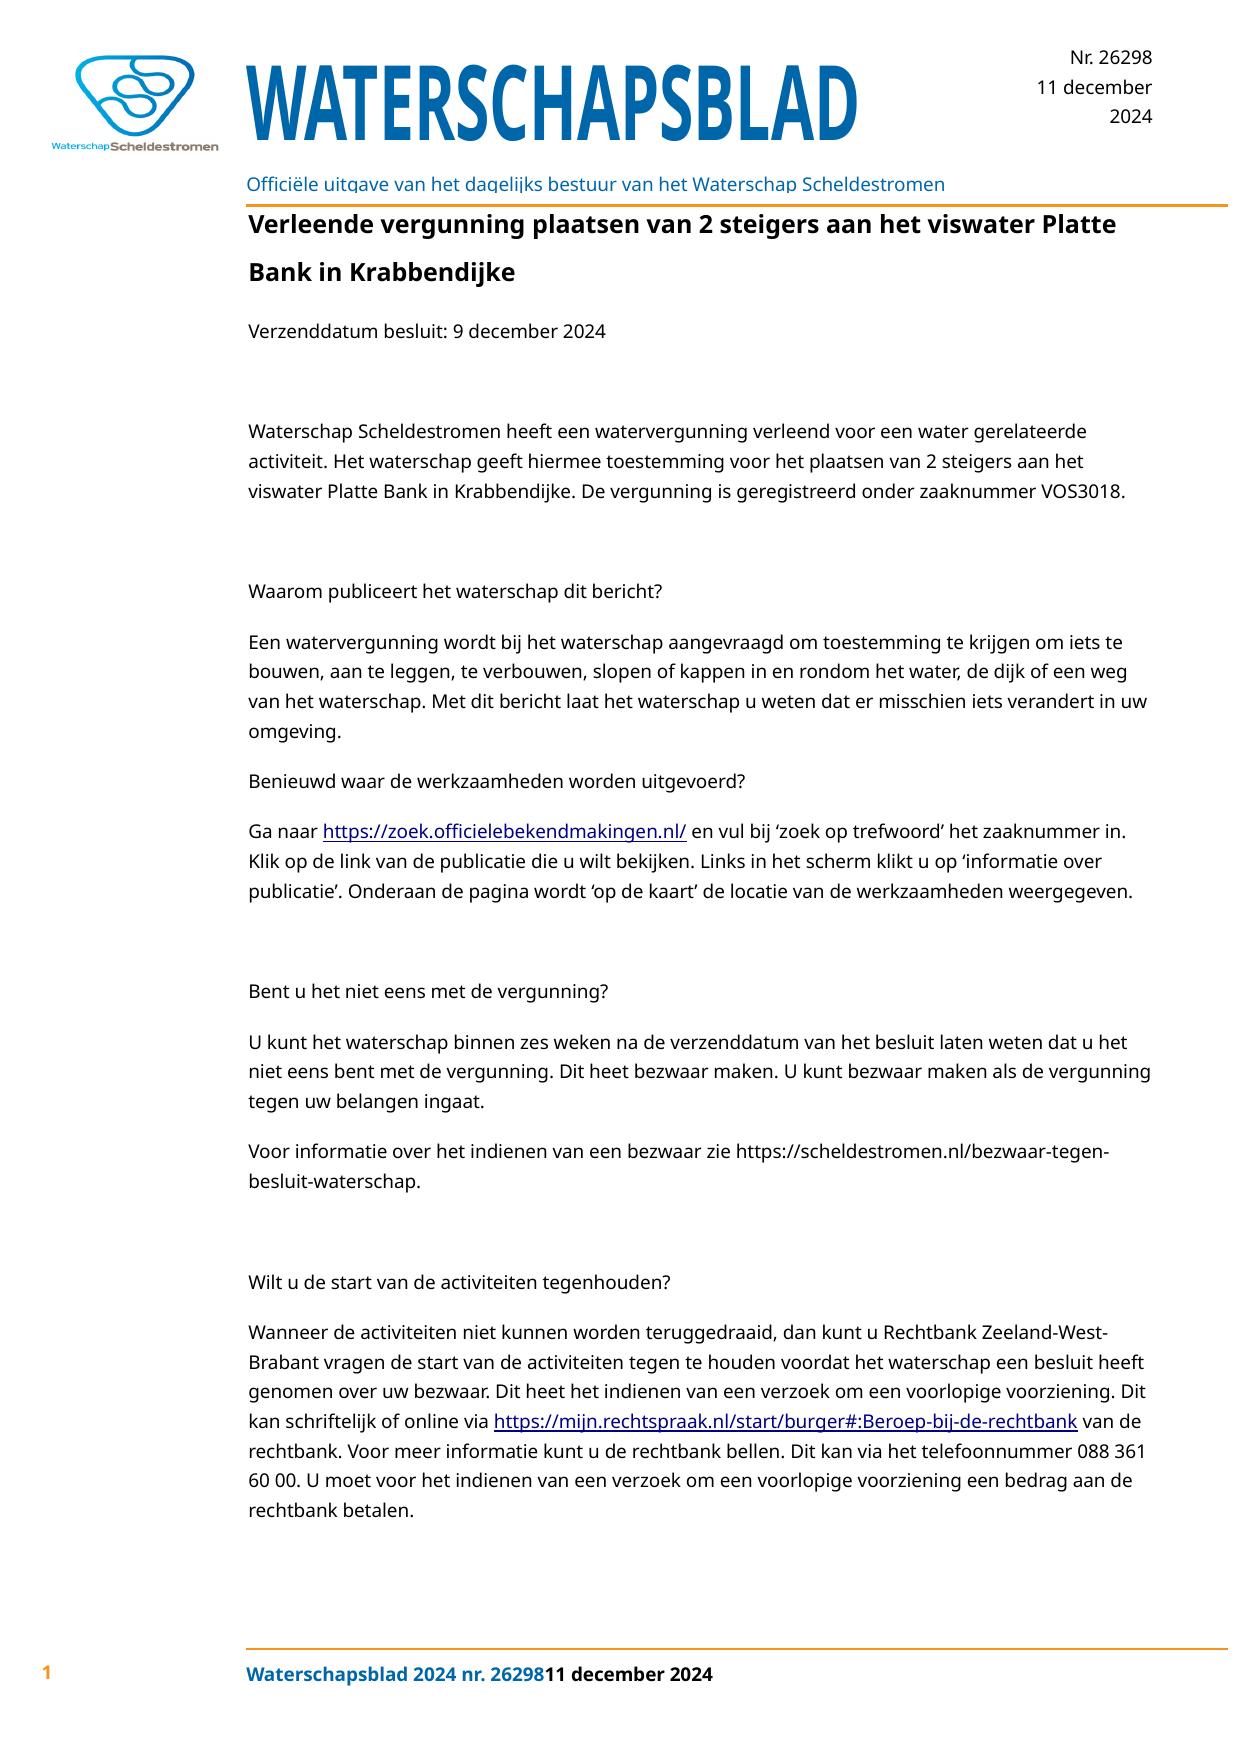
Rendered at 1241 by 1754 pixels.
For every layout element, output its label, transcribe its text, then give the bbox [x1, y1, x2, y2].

text U kunt het waterschap binnen zes weken na de verzenddatum van het besluit laten weten dat u het niet eens bent met de vergunning. Dit heet bezwaar maken. U kunt bezwaar maken als de vergunning tegen uw belangen ingaat. [248, 1029, 1152, 1114]
text Waterschap Scheldestromen heeft een watervergunning verleend voor een water gerelateerde activiteit. Het waterschap geeft hiermee toestemming voor het plaatsen van 2 steigers aan het viswater Platte Bank in Krabbendijke. De vergunning is geregistreerd onder zaaknummer VOS3018. [248, 419, 1152, 504]
text Waarom publiceert het waterschap dit bericht? [248, 579, 1152, 604]
text Wanneer de activiteiten niet kunnen worden teruggedraaid, dan kunt u Rechtbank Zeeland-West-Brabant vragen de start van de activiteiten tegen te houden voordat het waterschap een besluit heeft genomen over uw bezwaar. Dit heet het indienen van een verzoek om een voorlopige voorziening. Dit kan schriftelijk of online via https://mijn.rechtspraak.nl/start/burger#:Beroep-bij-de-rechtbank van de rechtbank. Voor meer informatie kunt u de rechtbank bellen. Dit kan via het telefoonnummer 088 361 60 00. U moet voor het indienen van een verzoek om een voorlopige voorziening een bedrag aan de rechtbank betalen. [248, 1319, 1152, 1523]
text Bent u het niet eens met de vergunning? [248, 979, 1152, 1004]
text Wilt u de start van de activiteiten tegenhouden? [248, 1269, 1152, 1295]
picture [41, 47, 231, 172]
text Verleende vergunning plaatsen van 2 steigers aan het viswater Platte Bank in Krabbendijke [248, 207, 1152, 288]
text Ga naar https://zoek.officielebekendmakingen.nl/ en vul bij ‘zoek op trefwoord’ het zaaknummer in. Klik op de link van de publicatie die u wilt bekijken. Links in het scherm klikt u op ‘informatie over publicatie’. Onderaan de pagina wordt ‘op de kaart’ de locatie van de werkzaamheden weergegeven. [248, 819, 1152, 904]
text Verzenddatum besluit: 9 december 2024 [248, 318, 1152, 344]
text Benieuwd waar de werkzaamheden worden uitgevoerd? [248, 768, 1152, 794]
text Een watervergunning wordt bij het waterschap aangevraagd om toestemming te krijgen om iets te bouwen, aan te leggen, te verbouwen, slopen of kappen in en rondom het water, de dijk of een weg van het waterschap. Met dit bericht laat het waterschap u weten dat er misschien iets verandert in uw omgeving. [248, 629, 1152, 744]
text Voor informatie over het indienen van een bezwaar zie https://scheldestromen.nl/bezwaar-tegen-besluit-waterschap. [248, 1139, 1152, 1194]
